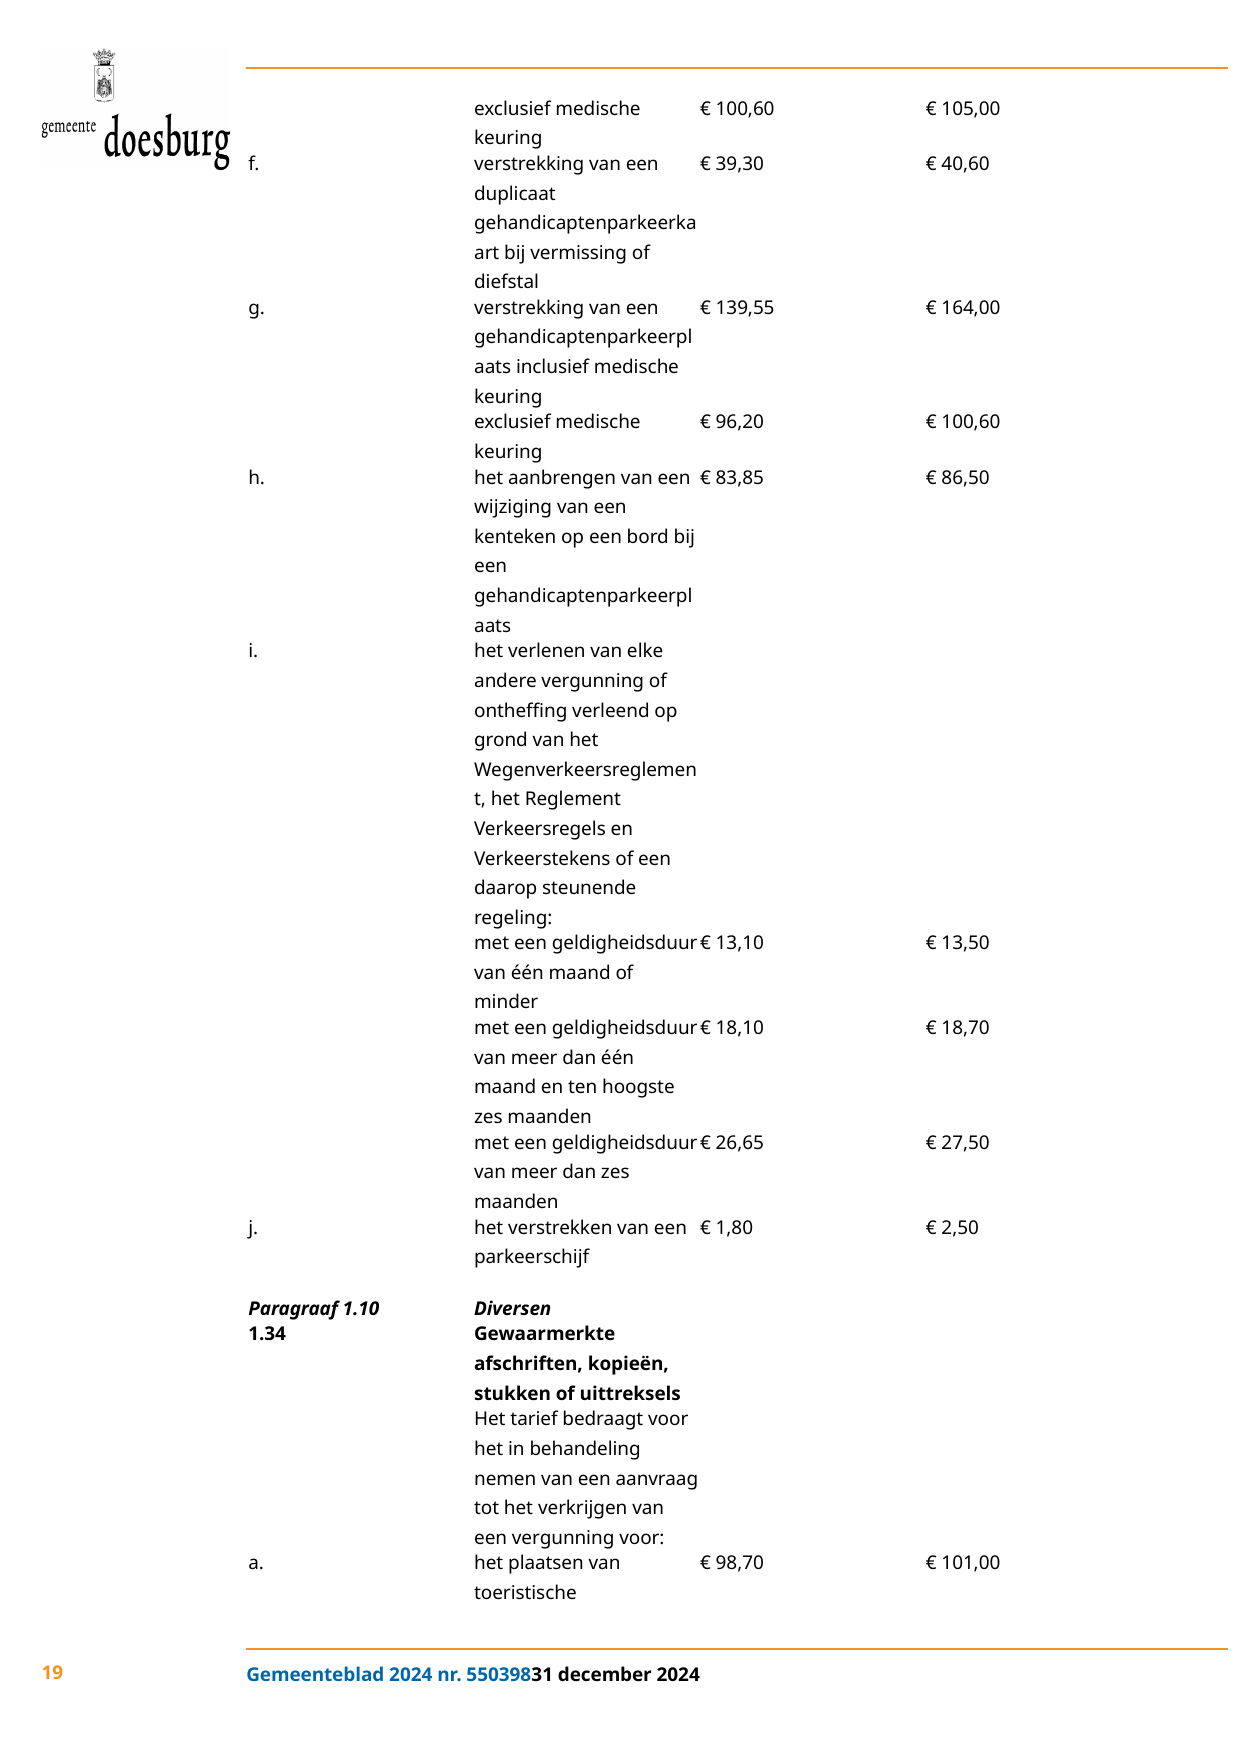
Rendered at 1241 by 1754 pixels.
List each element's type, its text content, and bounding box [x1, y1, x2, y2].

table_cell € 27,50 [926, 1129, 1152, 1214]
table_cell [926, 1295, 1152, 1321]
table_cell € 18,70 [926, 1015, 1152, 1129]
table_cell [248, 1406, 474, 1549]
table_cell h. [248, 464, 474, 638]
table_cell [700, 1406, 926, 1549]
table_cell het plaatsen van toeristische [474, 1550, 700, 1605]
table_cell [474, 1269, 700, 1295]
table_cell € 18,10 [700, 1015, 926, 1129]
table_cell verstrekking van een duplicaat gehandicaptenparkeerkaart bij vermissing of diefstal [474, 150, 700, 294]
table_cell [926, 1406, 1152, 1549]
table_cell met een geldigheidsduur van meer dan één maand en ten hoogste zes maanden [474, 1015, 700, 1129]
table_cell i. [248, 638, 474, 929]
table_cell € 139,55 [700, 294, 926, 409]
table_cell [248, 1015, 474, 1129]
table_cell [248, 409, 474, 464]
picture [41, 47, 231, 172]
table_cell j. [248, 1214, 474, 1269]
table_cell [248, 930, 474, 1014]
table_cell Paragraaf 1.10 [248, 1295, 474, 1321]
table_cell € 101,00 [926, 1550, 1152, 1605]
table_cell [926, 638, 1152, 929]
table_cell Diversen [474, 1295, 700, 1321]
table_cell € 26,65 [700, 1129, 926, 1214]
table_cell [248, 95, 474, 150]
table_cell [700, 1321, 926, 1406]
table_cell verstrekking van een gehandicaptenparkeerplaats inclusief medische keuring [474, 294, 700, 409]
table_cell exclusief medische keuring [474, 95, 700, 150]
table_cell [926, 1269, 1152, 1295]
table_cell f. [248, 150, 474, 294]
table_cell het verstrekken van een parkeerschijf [474, 1214, 700, 1269]
table_cell € 164,00 [926, 294, 1152, 409]
table_cell € 105,00 [926, 95, 1152, 150]
table_cell € 83,85 [700, 464, 926, 638]
table_cell het verlenen van elke andere vergunning of ontheffing verleend op grond van het Wegenverkeersreglement, het Reglement Verkeersregels en Verkeerstekens of een daarop steunende regeling: [474, 638, 700, 929]
table_cell [700, 1295, 926, 1321]
table_cell [700, 638, 926, 929]
table_cell € 96,20 [700, 409, 926, 464]
table_cell € 39,30 [700, 150, 926, 294]
table_cell [700, 1269, 926, 1295]
table_cell g. [248, 294, 474, 409]
table_cell € 98,70 [700, 1550, 926, 1605]
table_cell € 86,50 [926, 464, 1152, 638]
table_cell het aanbrengen van een wijziging van een kenteken op een bord bij een gehandicaptenparkeerplaats [474, 464, 700, 638]
table_cell € 100,60 [926, 409, 1152, 464]
table_cell [248, 1269, 474, 1295]
table_cell Het tarief bedraagt voor het in behandeling nemen van een aanvraag tot het verkrijgen van een vergunning voor: [474, 1406, 700, 1549]
table_cell met een geldigheidsduur van één maand of minder [474, 930, 700, 1014]
table_cell a. [248, 1550, 474, 1605]
table_cell [248, 1129, 474, 1214]
table_cell exclusief medische keuring [474, 409, 700, 464]
table_cell € 13,50 [926, 930, 1152, 1014]
table_cell [926, 1321, 1152, 1406]
table_cell € 13,10 [700, 930, 926, 1014]
table_cell € 40,60 [926, 150, 1152, 294]
table_cell € 2,50 [926, 1214, 1152, 1269]
table_cell 1.34 [248, 1321, 474, 1406]
table_cell met een geldigheidsduur van meer dan zes maanden [474, 1129, 700, 1214]
table_cell € 1,80 [700, 1214, 926, 1269]
table_cell Gewaarmerkte afschriften, kopieën, stukken of uittreksels [474, 1321, 700, 1406]
table_cell € 100,60 [700, 95, 926, 150]
